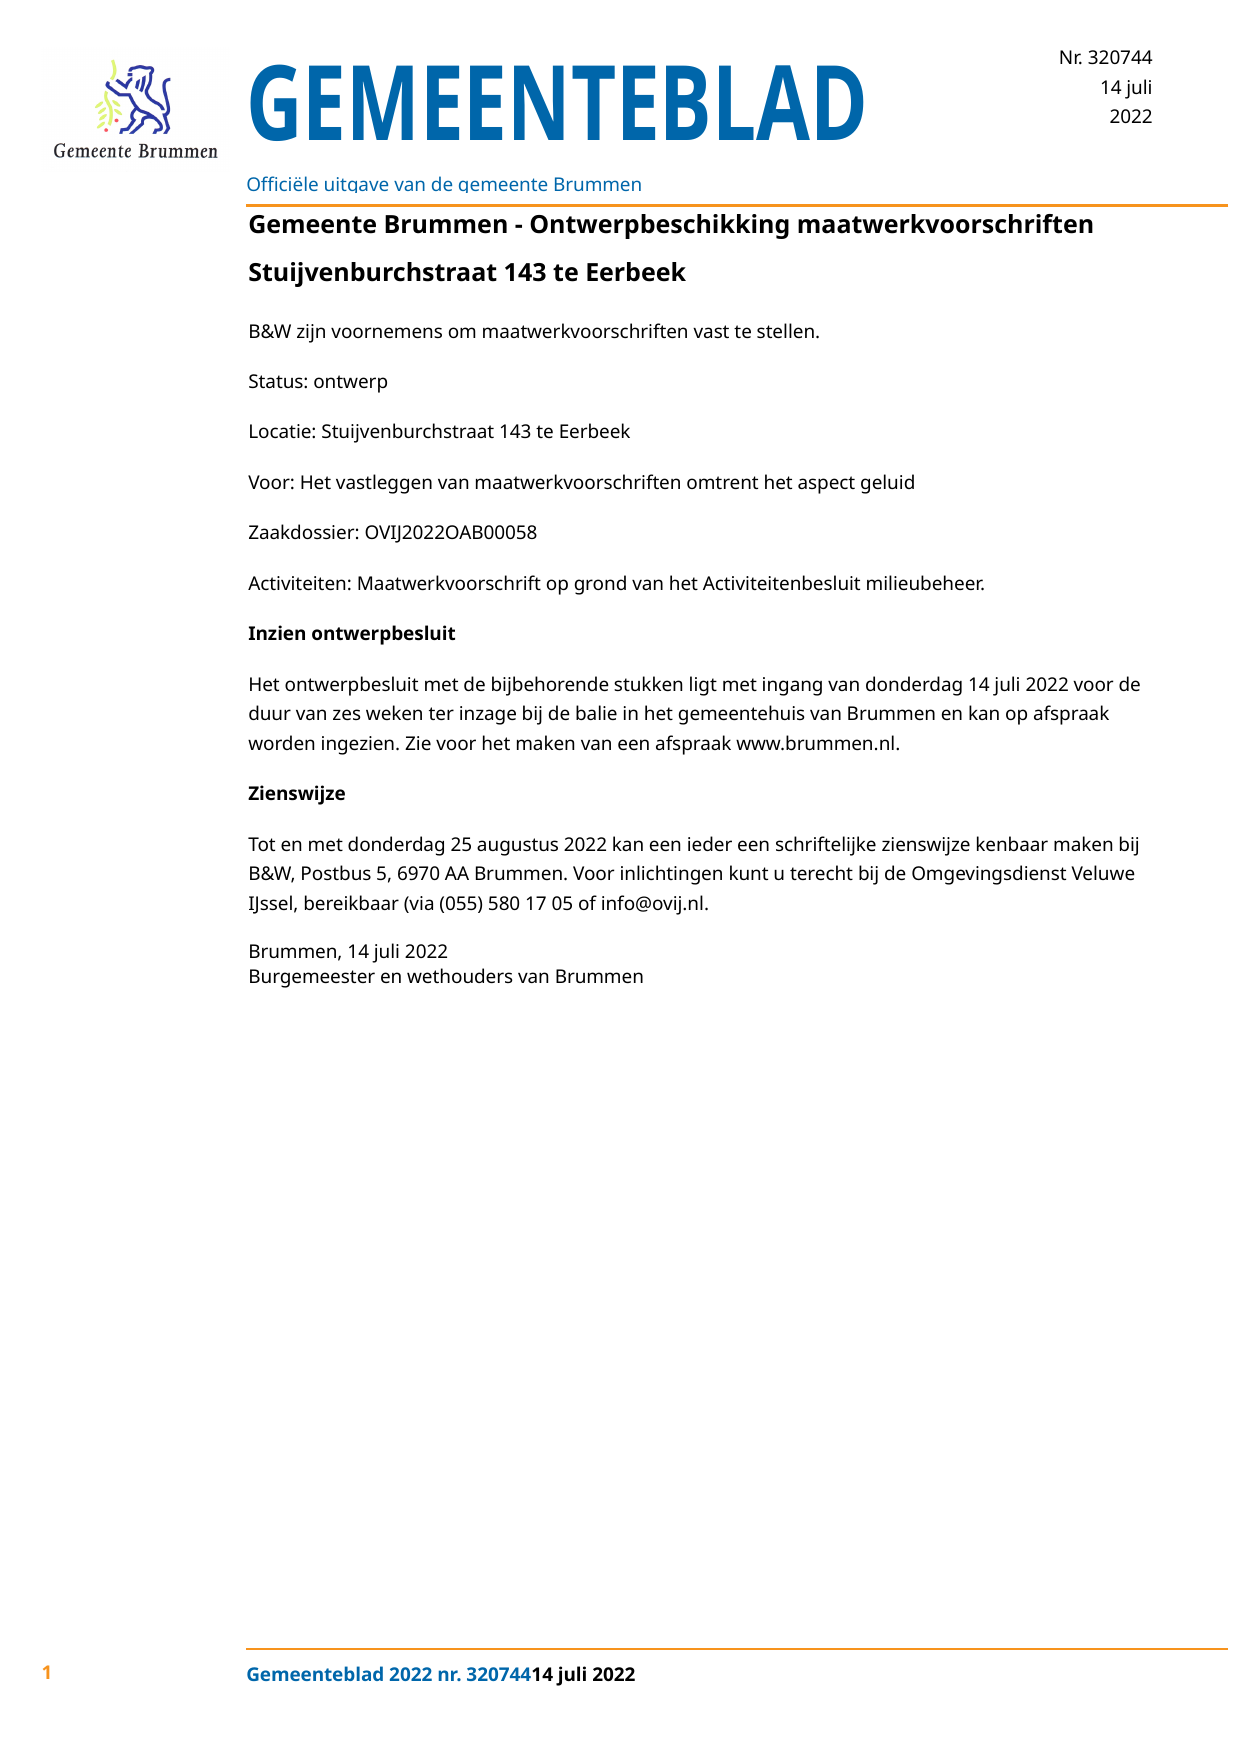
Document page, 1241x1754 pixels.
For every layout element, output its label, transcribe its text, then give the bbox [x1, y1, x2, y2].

text Status: ontwerp [248, 368, 1152, 394]
text B&W zijn voornemens om maatwerkvoorschriften vast te stellen. [248, 318, 1152, 344]
text Burgemeester en wethouders van Brummen [248, 963, 1152, 989]
text Tot en met donderdag 25 augustus 2022 kan een ieder een schriftelijke zienswijze kenbaar maken bij B&W, Postbus 5, 6970 AA Brummen. Voor inlichtingen kunt u terecht bij de Omgevingsdienst Veluwe IJssel, bereikbaar (via (055) 580 17 05 of info@ovij.nl. [248, 831, 1152, 916]
picture [41, 47, 231, 172]
text Brummen, 14 juli 2022 [248, 938, 1152, 963]
text Activiteiten: Maatwerkvoorschrift op grond van het Activiteitenbesluit milieubeheer. [248, 570, 1152, 596]
text Zaakdossier: OVIJ2022OAB00058 [248, 519, 1152, 545]
text Voor: Het vastleggen van maatwerkvoorschriften omtrent het aspect geluid [248, 469, 1152, 495]
text Zienswijze [248, 780, 1152, 806]
text Gemeente Brummen - Ontwerpbeschikking maatwerkvoorschriften Stuijvenburchstraat 143 te Eerbeek [248, 207, 1152, 288]
text Locatie: Stuijvenburchstraat 143 te Eerbeek [248, 419, 1152, 444]
text Inzien ontwerpbesluit [248, 620, 1152, 646]
text Het ontwerpbesluit met de bijbehorende stukken ligt met ingang van donderdag 14 juli 2022 voor de duur van zes weken ter inzage bij de balie in het gemeentehuis van Brummen en kan op afspraak worden ingezien. Zie voor het maken van een afspraak www.brummen.nl. [248, 671, 1152, 756]
